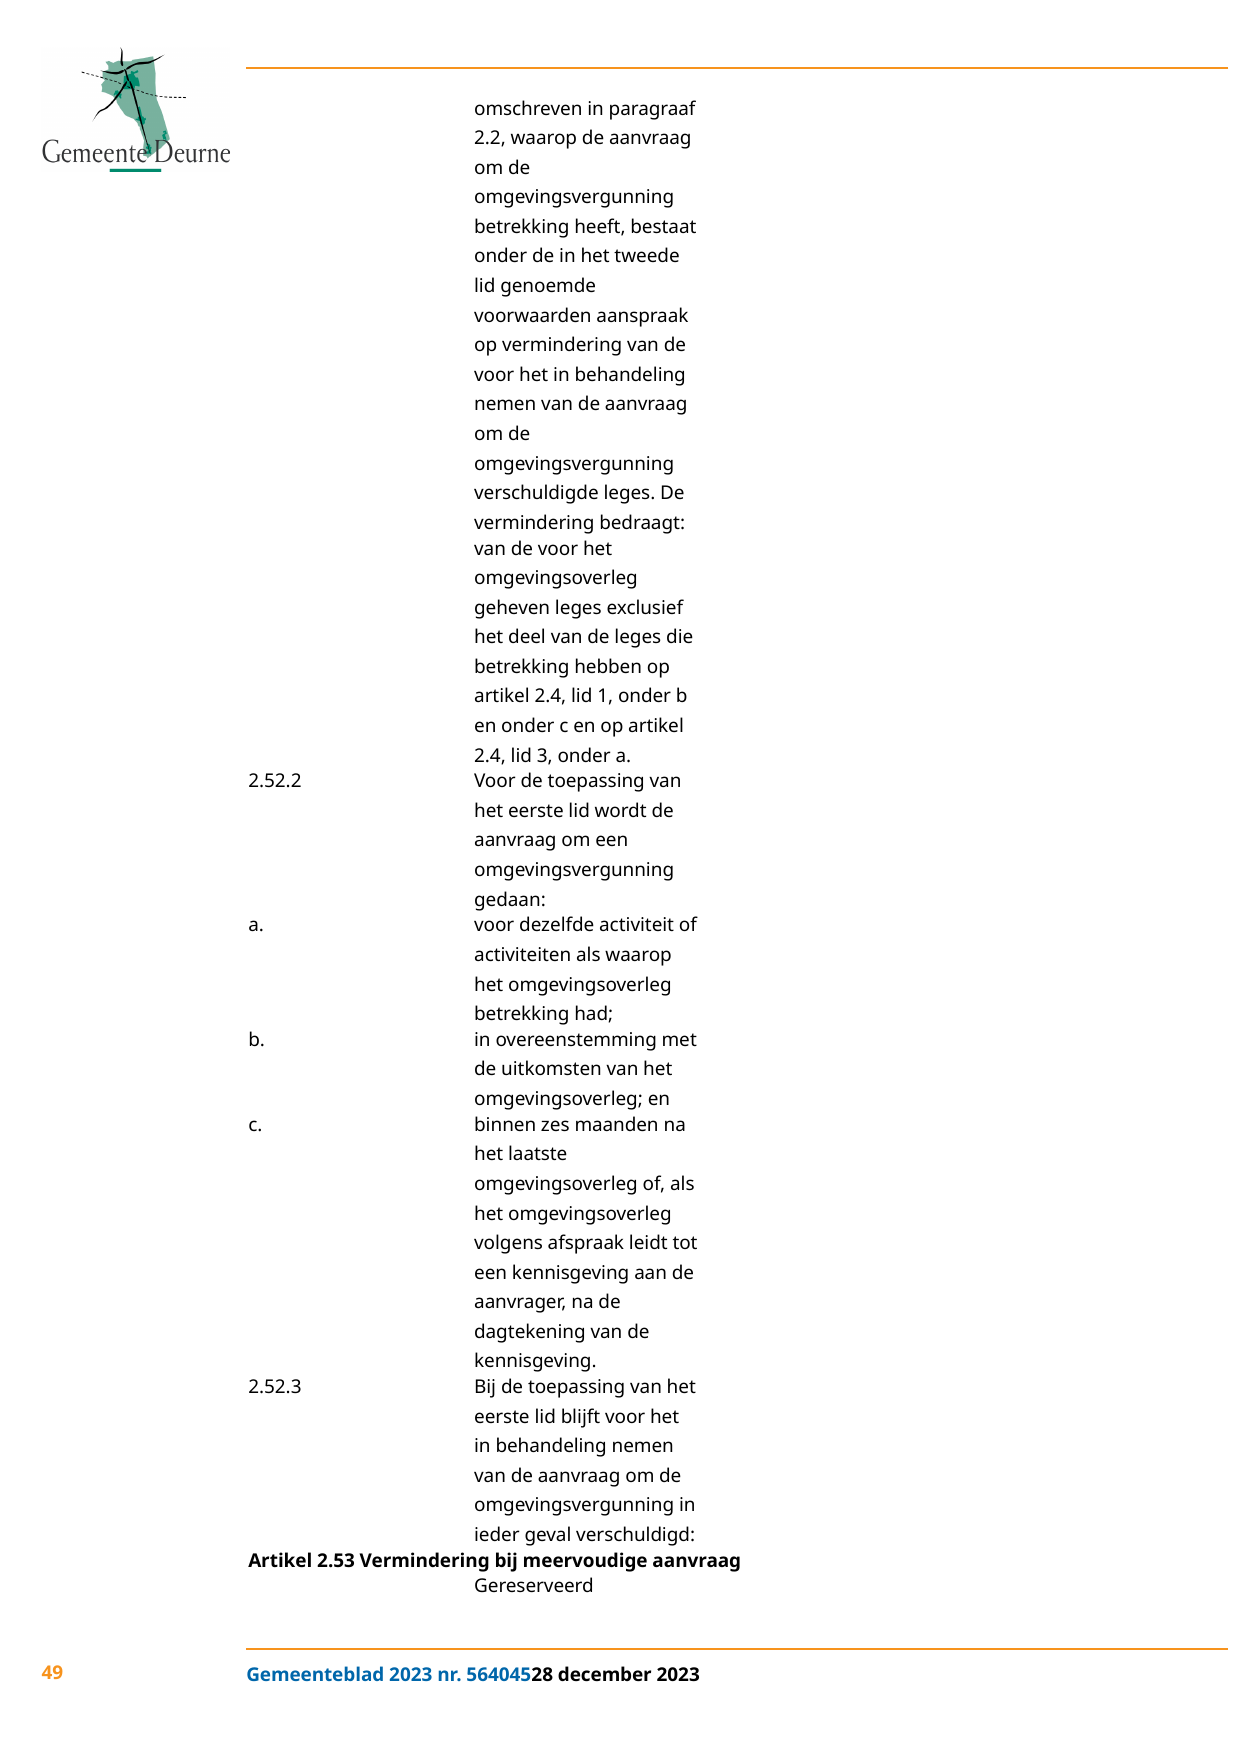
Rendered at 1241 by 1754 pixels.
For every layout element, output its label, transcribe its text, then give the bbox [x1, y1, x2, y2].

table_cell Bij de toepassing van het eerste lid blijft voor het in behandeling nemen van de aanvraag om de omgevingsvergunning in ieder geval verschuldigd: [474, 1373, 700, 1547]
table_cell [926, 768, 1152, 912]
table_cell [700, 95, 926, 535]
table_cell [248, 535, 474, 767]
table_cell b. [248, 1026, 474, 1111]
table_cell [926, 1111, 1152, 1373]
table_cell in overeenstemming met de uitkomsten van het omgevingsoverleg; en [474, 1026, 700, 1111]
table_cell [248, 95, 474, 535]
table_cell [700, 1111, 926, 1373]
table_cell 2.52.2 [248, 768, 474, 912]
table_cell [926, 1573, 1152, 1598]
table_cell [248, 1573, 474, 1598]
table_cell [700, 912, 926, 1026]
table_cell c. [248, 1111, 474, 1373]
table_cell [926, 1026, 1152, 1111]
table_cell a. [248, 912, 474, 1026]
table_cell [926, 535, 1152, 767]
table_cell Gereserveerd [474, 1573, 700, 1598]
table_cell [926, 1373, 1152, 1547]
table_cell binnen zes maanden na het laatste omgevingsoverleg of, als het omgevingsoverleg volgens afspraak leidt tot een kennisgeving aan de aanvrager, na de dagtekening van de kennisgeving. [474, 1111, 700, 1373]
table_cell voor dezelfde activiteit of activiteiten als waarop het omgevingsoverleg betrekking had; [474, 912, 700, 1026]
table_cell [926, 1547, 1152, 1573]
table_cell [700, 535, 926, 767]
table_cell Artikel 2.53 Vermindering bij meervoudige aanvraag [248, 1547, 926, 1573]
table_cell [700, 1373, 926, 1547]
table_cell [926, 912, 1152, 1026]
table_cell Voor de toepassing van het eerste lid wordt de aanvraag om een omgevingsvergunning gedaan: [474, 768, 700, 912]
table_cell 2.52.3 [248, 1373, 474, 1547]
picture [41, 47, 231, 172]
table_cell [700, 1573, 926, 1598]
table_cell van de voor het omgevingsoverleg geheven leges exclusief het deel van de leges die betrekking hebben op artikel 2.4, lid 1, onder b en onder c en op artikel 2.4, lid 3, onder a. [474, 535, 700, 767]
table_cell [700, 1026, 926, 1111]
table_cell [700, 768, 926, 912]
table_cell [926, 95, 1152, 535]
table_cell omschreven in paragraaf 2.2, waarop de aanvraag om de omgevingsvergunning betrekking heeft, bestaat onder de in het tweede lid genoemde voorwaarden aanspraak op vermindering van de voor het in behandeling nemen van de aanvraag om de omgevingsvergunning verschuldigde leges. De vermindering bedraagt: [474, 95, 700, 535]
